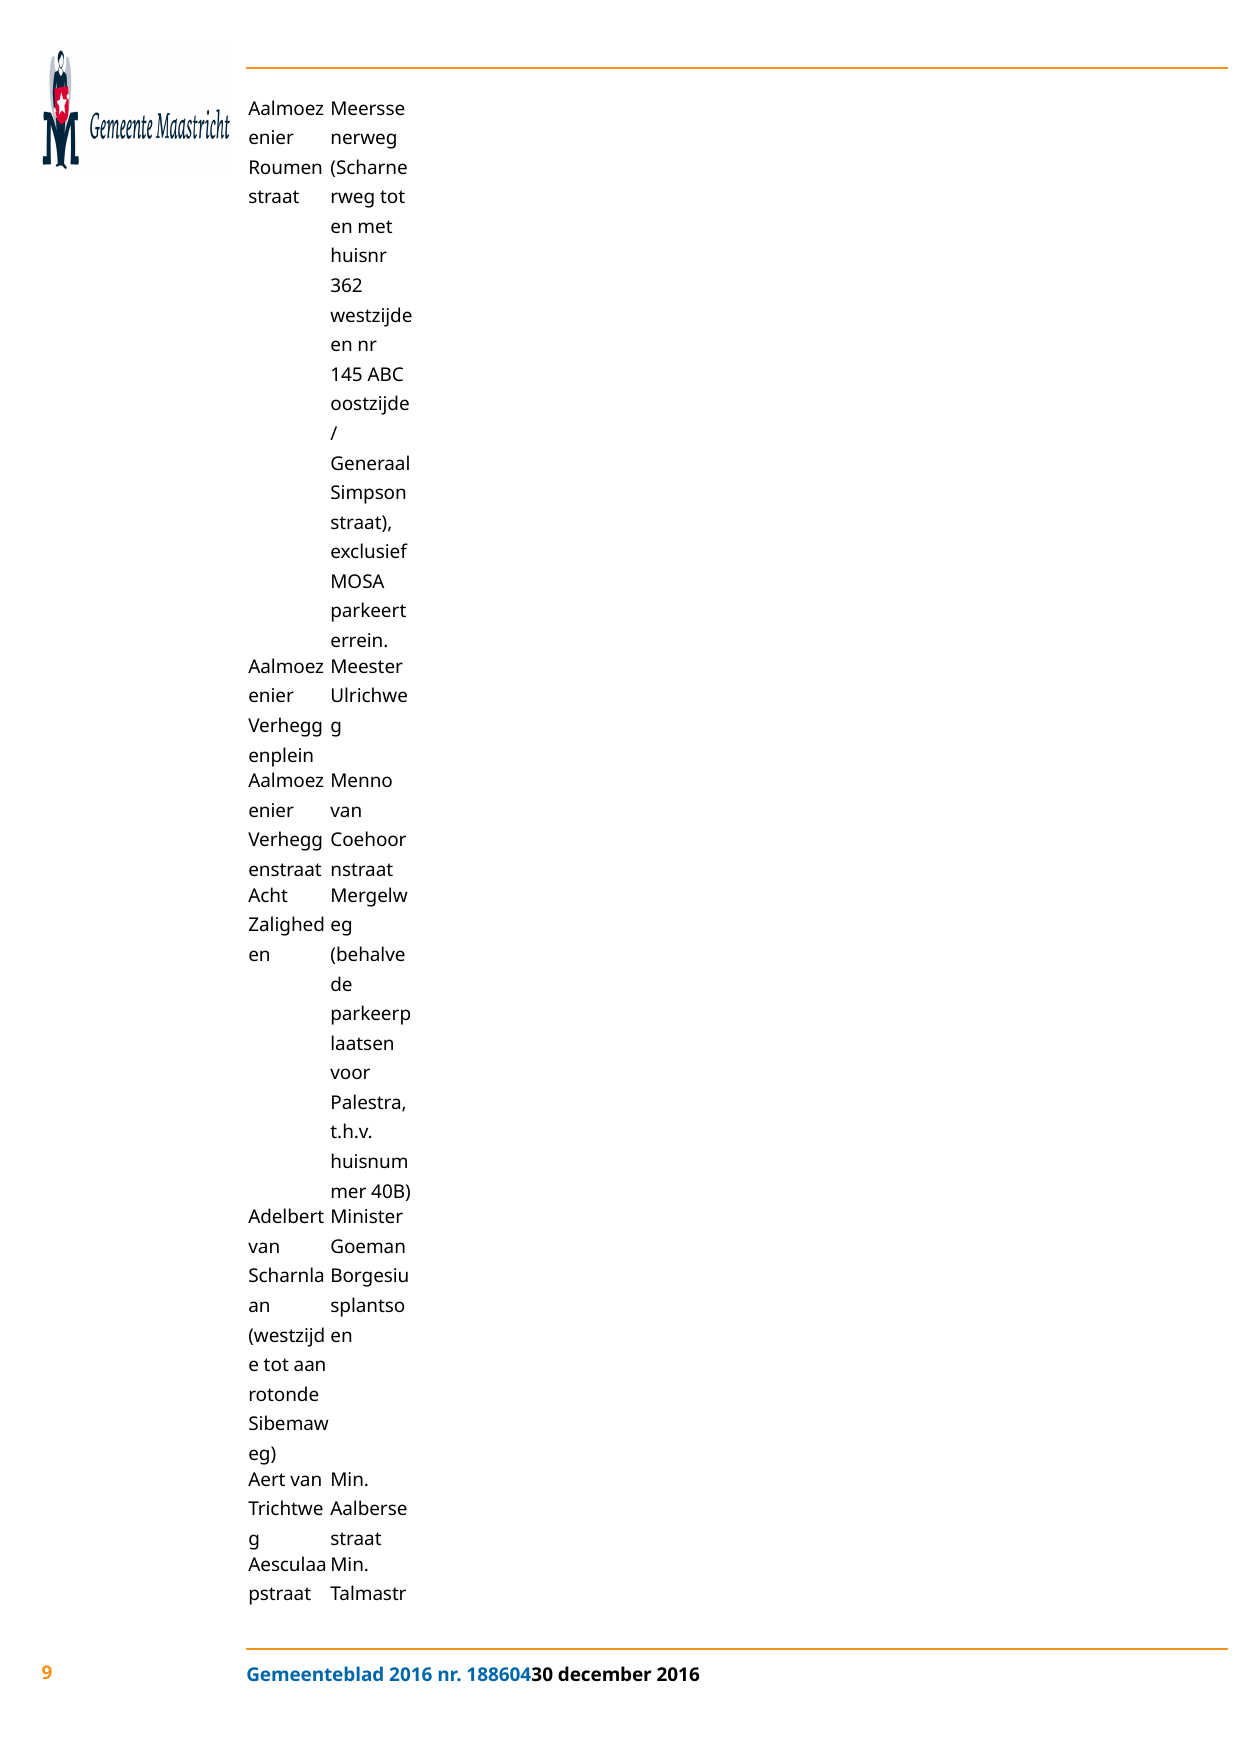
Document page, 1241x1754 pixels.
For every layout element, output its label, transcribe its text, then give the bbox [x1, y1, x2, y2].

table_cell Meerssenerweg (Scharnerweg tot en met huisnr 362 westzijde en nr 145 ABC oostzijde / Generaal Simpsonstraat), exclusief MOSA parkeerterrein. [330, 95, 412, 653]
table_cell Min. Talmastr [330, 1551, 412, 1606]
table_cell Acht Zaligheden [248, 882, 330, 1203]
table_cell Aesculaapstraat [248, 1551, 330, 1606]
table_cell Aalmoezenier Verheggenstraat [248, 768, 330, 882]
picture [41, 47, 231, 172]
table_cell Aalmoezenier Verheggenplein [248, 653, 330, 767]
table_cell Adelbert van Scharnlaan (westzijde tot aan rotonde Sibemaweg) [248, 1204, 330, 1466]
table_cell Aalmoezenier Roumenstraat [248, 95, 330, 653]
table_cell Meester Ulrichweg [330, 653, 412, 767]
table_cell Menno van Coehoornstraat [330, 768, 412, 882]
table_cell Aert van Trichtweg [248, 1466, 330, 1551]
table_cell Minister Goeman Borgesiusplantsoen [330, 1204, 412, 1466]
table_cell Min. Aalbersestraat [330, 1466, 412, 1551]
table_cell Mergelweg (behalve de parkeerplaatsen voor Palestra, t.h.v. huisnummer 40B) [330, 882, 412, 1203]
